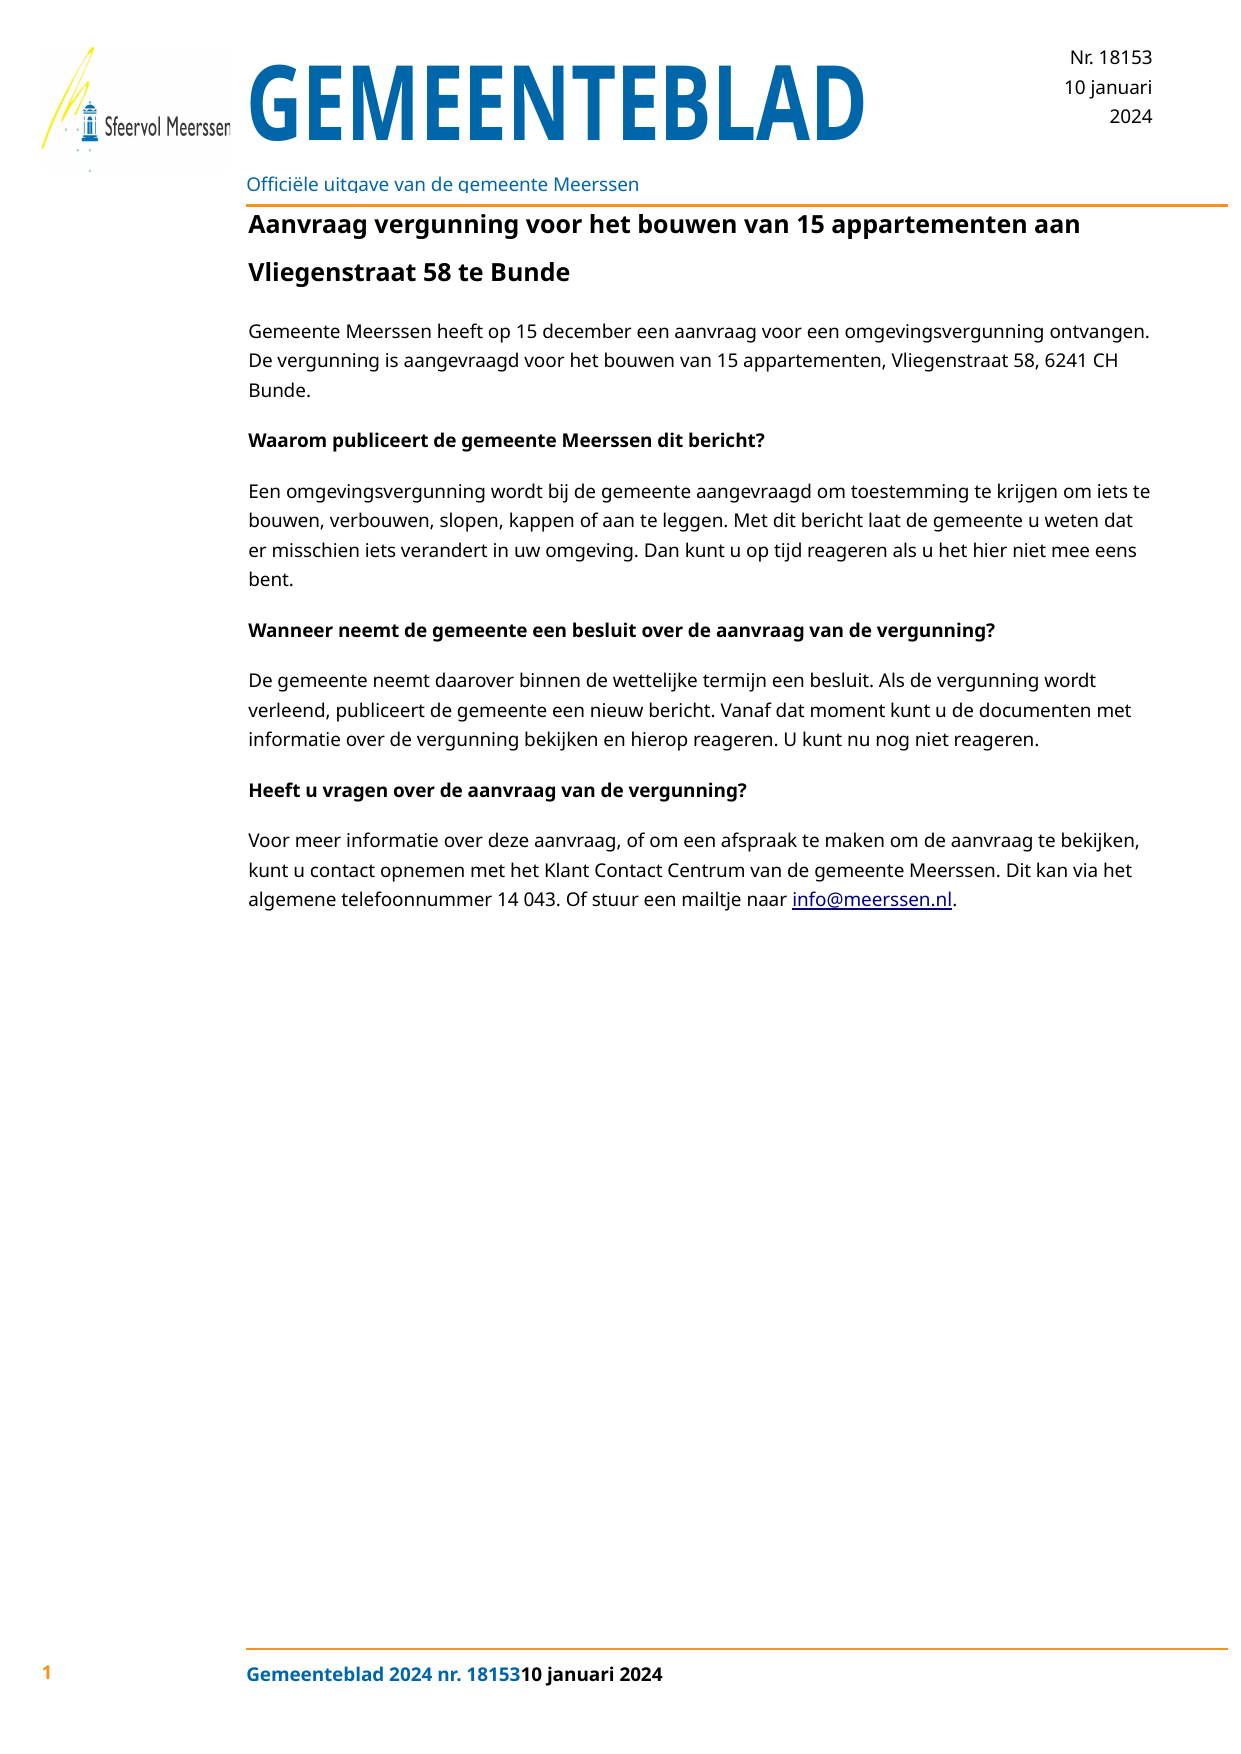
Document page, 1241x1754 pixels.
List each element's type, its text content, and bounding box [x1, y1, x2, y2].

text Een omgevingsvergunning wordt bij de gemeente aangevraagd om toestemming te krijgen om iets te bouwen, verbouwen, slopen, kappen of aan te leggen. Met dit bericht laat de gemeente u weten dat er misschien iets verandert in uw omgeving. Dan kunt u op tijd reageren als u het hier niet mee eens bent. [248, 478, 1152, 592]
text Waarom publiceert de gemeente Meerssen dit bericht? [248, 427, 1152, 453]
text Gemeente Meerssen heeft op 15 december een aanvraag voor een omgevingsvergunning ontvangen. De vergunning is aangevraagd voor het bouwen van 15 appartementen, Vliegenstraat 58, 6241 CH Bunde. [248, 318, 1152, 403]
text Wanneer neemt de gemeente een besluit over de aanvraag van de vergunning? [248, 617, 1152, 643]
picture [41, 47, 231, 172]
text Aanvraag vergunning voor het bouwen van 15 appartementen aan Vliegenstraat 58 te Bunde [248, 207, 1152, 288]
text Voor meer informatie over deze aanvraag, of om een afspraak te maken om de aanvraag te bekijken, kunt u contact opnemen met het Klant Contact Centrum van de gemeente Meerssen. Dit kan via het algemene telefoonnummer 14 043. Of stuur een mailtje naar info@meerssen.nl. [248, 827, 1152, 912]
text Heeft u vragen over de aanvraag van de vergunning? [248, 777, 1152, 803]
text De gemeente neemt daarover binnen de wettelijke termijn een besluit. Als de vergunning wordt verleend, publiceert de gemeente een nieuw bericht. Vanaf dat moment kunt u de documenten met informatie over de vergunning bekijken en hierop reageren. U kunt nu nog niet reageren. [248, 667, 1152, 752]
